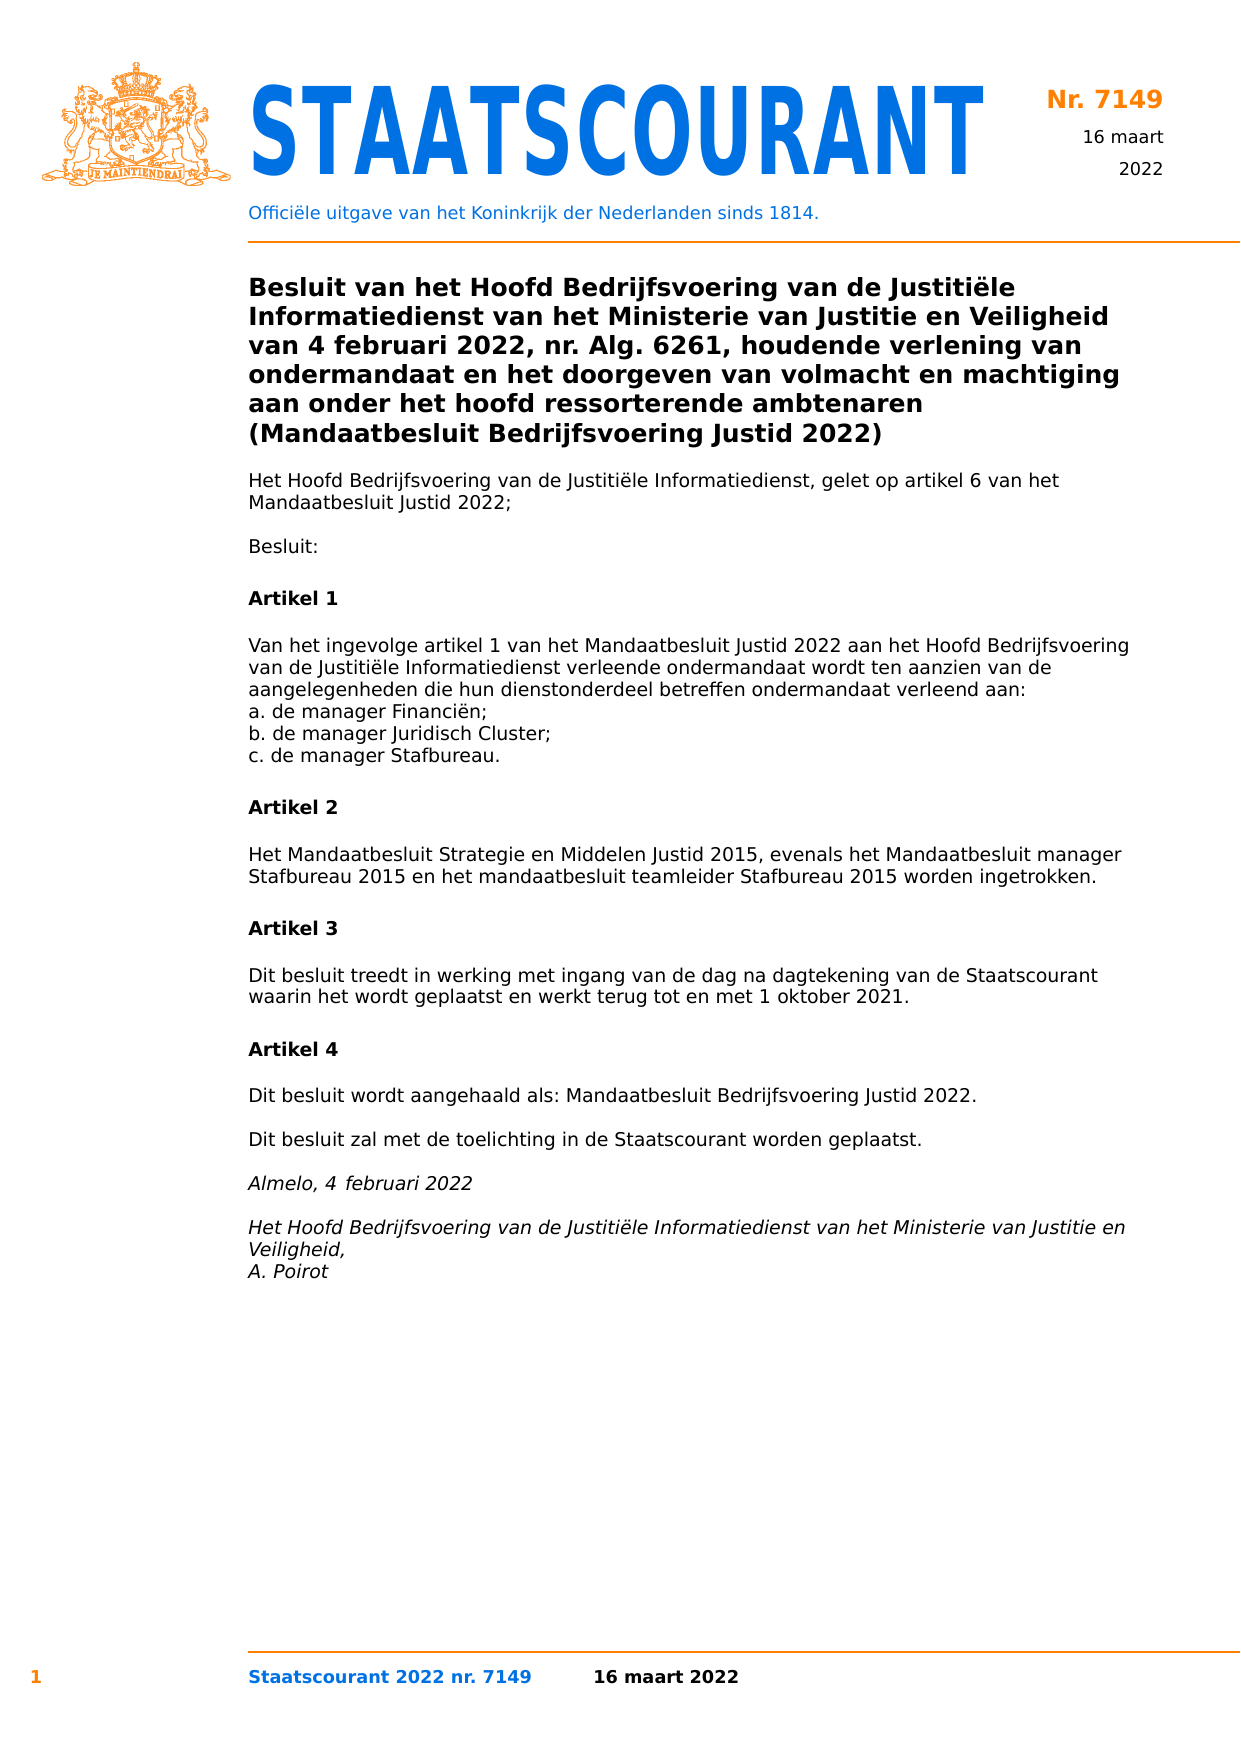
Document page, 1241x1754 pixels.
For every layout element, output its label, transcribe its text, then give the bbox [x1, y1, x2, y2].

subtitle Artikel 3 [248, 917, 1163, 939]
subtitle Artikel 4 [248, 1038, 1163, 1060]
text Het Mandaatbesluit Strategie en Middelen Justid 2015, evenals het Mandaatbesluit manager Stafbureau 2015 en het mandaatbesluit teamleider Stafbureau 2015 worden ingetrokken. [248, 843, 1163, 887]
table_header STAATSCOURANT [248, 62, 998, 203]
table_cell Officiële uitgave van het Koninkrijk der Nederlanden sinds 1814. [248, 203, 1240, 241]
text Dit besluit wordt aangehaald als: Mandaatbesluit Bedrijfsvoering Justid 2022. [248, 1085, 1163, 1107]
subtitle Artikel 2 [248, 797, 1163, 818]
text Dit besluit treedt in werking met ingang van de dag na dagtekening van de Staatscourant waarin het wordt geplaatst en werkt terug tot en met 1 oktober 2021. [248, 964, 1163, 1008]
subtitle Besluit van het Hoofd Bedrijfsvoering van de Justitiële Informatiedienst van het Ministerie van Justitie en Veiligheid van 4 februari 2022, nr. Alg. 6261, houdende verlening van ondermandaat en het doorgeven van volmacht en machtiging aan onder het hoofd ressorterende ambtenaren (Mandaatbesluit Bedrijfsvoering Justid 2022) [248, 273, 1163, 448]
text a. de manager Financiën; [248, 701, 1163, 723]
picture [41, 62, 231, 186]
text Besluit: [248, 536, 1163, 558]
text b. de manager Juridisch Cluster; [248, 723, 1163, 744]
text Het Hoofd Bedrijfsvoering van de Justitiële Informatiedienst, gelet op artikel 6 van het Mandaatbesluit Justid 2022; [248, 470, 1163, 514]
text Van het ingevolge artikel 1 van het Mandaatbesluit Justid 2022 aan het Hoofd Bedrijfsvoering van de Justitiële Informatiedienst verleende ondermandaat wordt ten aanzien van de aangelegenheden die hun dienstonderdeel betreffen ondermandaat verleend aan: [248, 635, 1163, 701]
table_header Nr. 7149 [998, 62, 1240, 121]
table_header [25, 62, 248, 241]
text Almelo, 4 februari 2022 [248, 1173, 1163, 1195]
text Het Hoofd Bedrijfsvoering van de Justitiële Informatiedienst van het Ministerie van Justitie en Veiligheid, A. Poirot [248, 1217, 1163, 1283]
table_cell 2022 [998, 153, 1240, 203]
text Dit besluit zal met de toelichting in de Staatscourant worden geplaatst. [248, 1129, 1163, 1151]
table_cell 16 maart [998, 121, 1240, 153]
subtitle Artikel 1 [248, 588, 1163, 610]
text c. de manager Stafbureau. [248, 744, 1163, 767]
